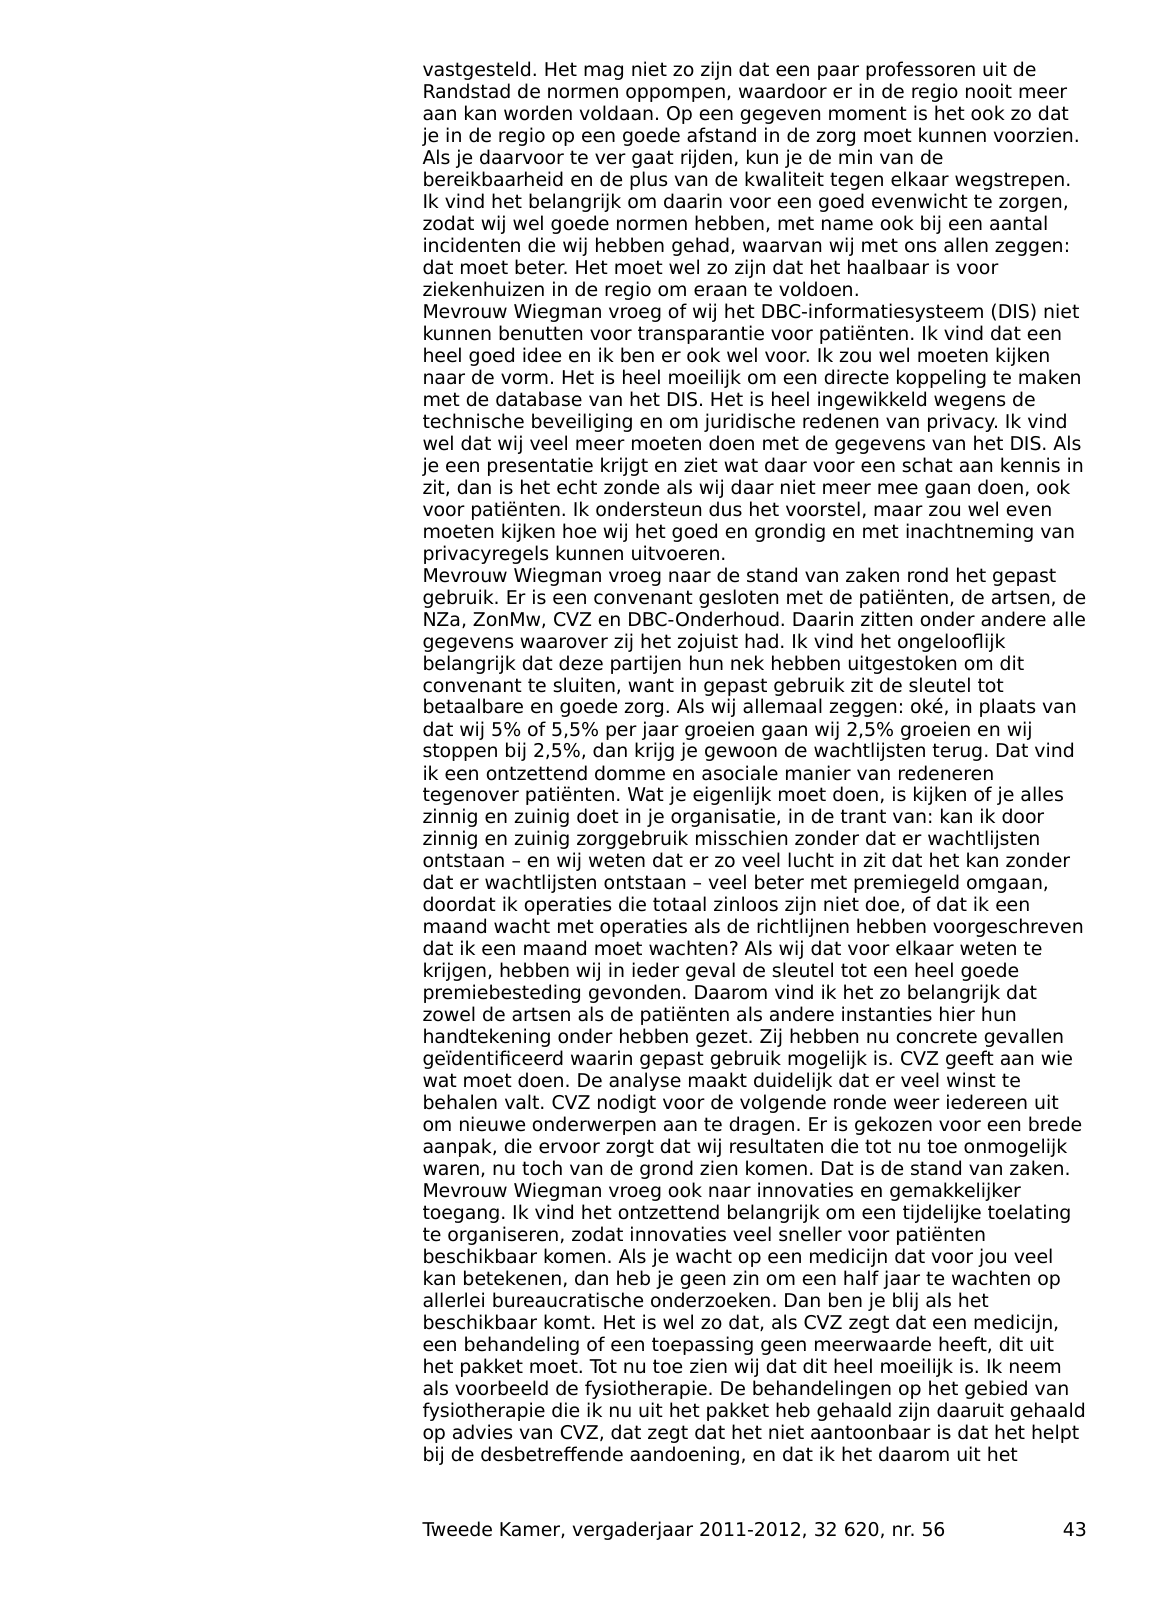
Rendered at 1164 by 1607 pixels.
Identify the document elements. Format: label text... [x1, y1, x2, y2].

text Mevrouw Wiegman vroeg ook naar innovaties en gemakkelijker toegang. Ik vind het ontzettend belangrijk om een tijdelijke toelating te organiseren, zodat innovaties veel sneller voor patiënten beschikbaar komen. Als je wacht op een medicijn dat voor jou veel kan betekenen, dan heb je geen zin om een half jaar te wachten op allerlei bureaucratische onderzoeken. Dan ben je blij als het beschikbaar komt. Het is wel zo dat, als CVZ zegt dat een medicijn, een behandeling of een toepassing geen meerwaarde heeft, dit uit het pakket moet. Tot nu toe zien wij dat dit heel moeilijk is. Ik neem als voorbeeld de fysiotherapie. De behandelingen op het gebied van fysiotherapie die ik nu uit het pakket heb gehaald zijn daaruit gehaald op advies van CVZ, dat zegt dat het niet aantoonbaar is dat het helpt bij de desbetreffende aandoening, en dat ik het daarom uit het [422, 1180, 1087, 1466]
text vastgesteld. Het mag niet zo zijn dat een paar professoren uit de Randstad de normen oppompen, waardoor er in de regio nooit meer aan kan worden voldaan. Op een gegeven moment is het ook zo dat je in de regio op een goede afstand in de zorg moet kunnen voorzien. Als je daarvoor te ver gaat rijden, kun je de min van de bereikbaarheid en de plus van de kwaliteit tegen elkaar wegstrepen. Ik vind het belangrijk om daarin voor een goed evenwicht te zorgen, zodat wij wel goede normen hebben, met name ook bij een aantal incidenten die wij hebben gehad, waarvan wij met ons allen zeggen: dat moet beter. Het moet wel zo zijn dat het haalbaar is voor ziekenhuizen in de regio om eraan te voldoen. [422, 59, 1087, 301]
text Mevrouw Wiegman vroeg naar de stand van zaken rond het gepast gebruik. Er is een convenant gesloten met de patiënten, de artsen, de NZa, ZonMw, CVZ en DBC-Onderhoud. Daarin zitten onder andere alle gegevens waarover zij het zojuist had. Ik vind het ongelooflijk belangrijk dat deze partijen hun nek hebben uitgestoken om dit convenant te sluiten, want in gepast gebruik zit de sleutel tot betaalbare en goede zorg. Als wij allemaal zeggen: oké, in plaats van dat wij 5% of 5,5% per jaar groeien gaan wij 2,5% groeien en wij stoppen bij 2,5%, dan krijg je gewoon de wachtlijsten terug. Dat vind ik een ontzettend domme en asociale manier van redeneren tegenover patiënten. Wat je eigenlijk moet doen, is kijken of je alles zinnig en zuinig doet in je organisatie, in de trant van: kan ik door zinnig en zuinig zorggebruik misschien zonder dat er wachtlijsten ontstaan – en wij weten dat er zo veel lucht in zit dat het kan zonder dat er wachtlijsten ontstaan – veel beter met premiegeld omgaan, doordat ik operaties die totaal zinloos zijn niet doe, of dat ik een maand wacht met operaties als de richtlijnen hebben voorgeschreven dat ik een maand moet wachten? Als wij dat voor elkaar weten te krijgen, hebben wij in ieder geval de sleutel tot een heel goede premiebesteding gevonden. Daarom vind ik het zo belangrijk dat zowel de artsen als de patiënten als andere instanties hier hun handtekening onder hebben gezet. Zij hebben nu concrete gevallen geïdentificeerd waarin gepast gebruik mogelijk is. CVZ geeft aan wie wat moet doen. De analyse maakt duidelijk dat er veel winst te behalen valt. CVZ nodigt voor de volgende ronde weer iedereen uit om nieuwe onderwerpen aan te dragen. Er is gekozen voor een brede aanpak, die ervoor zorgt dat wij resultaten die tot nu toe onmogelijk waren, nu toch van de grond zien komen. Dat is de stand van zaken. [422, 564, 1087, 1180]
text Mevrouw Wiegman vroeg of wij het DBC-informatiesysteem (DIS) niet kunnen benutten voor transparantie voor patiënten. Ik vind dat een heel goed idee en ik ben er ook wel voor. Ik zou wel moeten kijken naar de vorm. Het is heel moeilijk om een directe koppeling te maken met de database van het DIS. Het is heel ingewikkeld wegens de technische beveiliging en om juridische redenen van privacy. Ik vind wel dat wij veel meer moeten doen met de gegevens van het DIS. Als je een presentatie krijgt en ziet wat daar voor een schat aan kennis in zit, dan is het echt zonde als wij daar niet meer mee gaan doen, ook voor patiënten. Ik ondersteun dus het voorstel, maar zou wel even moeten kijken hoe wij het goed en grondig en met inachtneming van privacyregels kunnen uitvoeren. [422, 301, 1087, 564]
